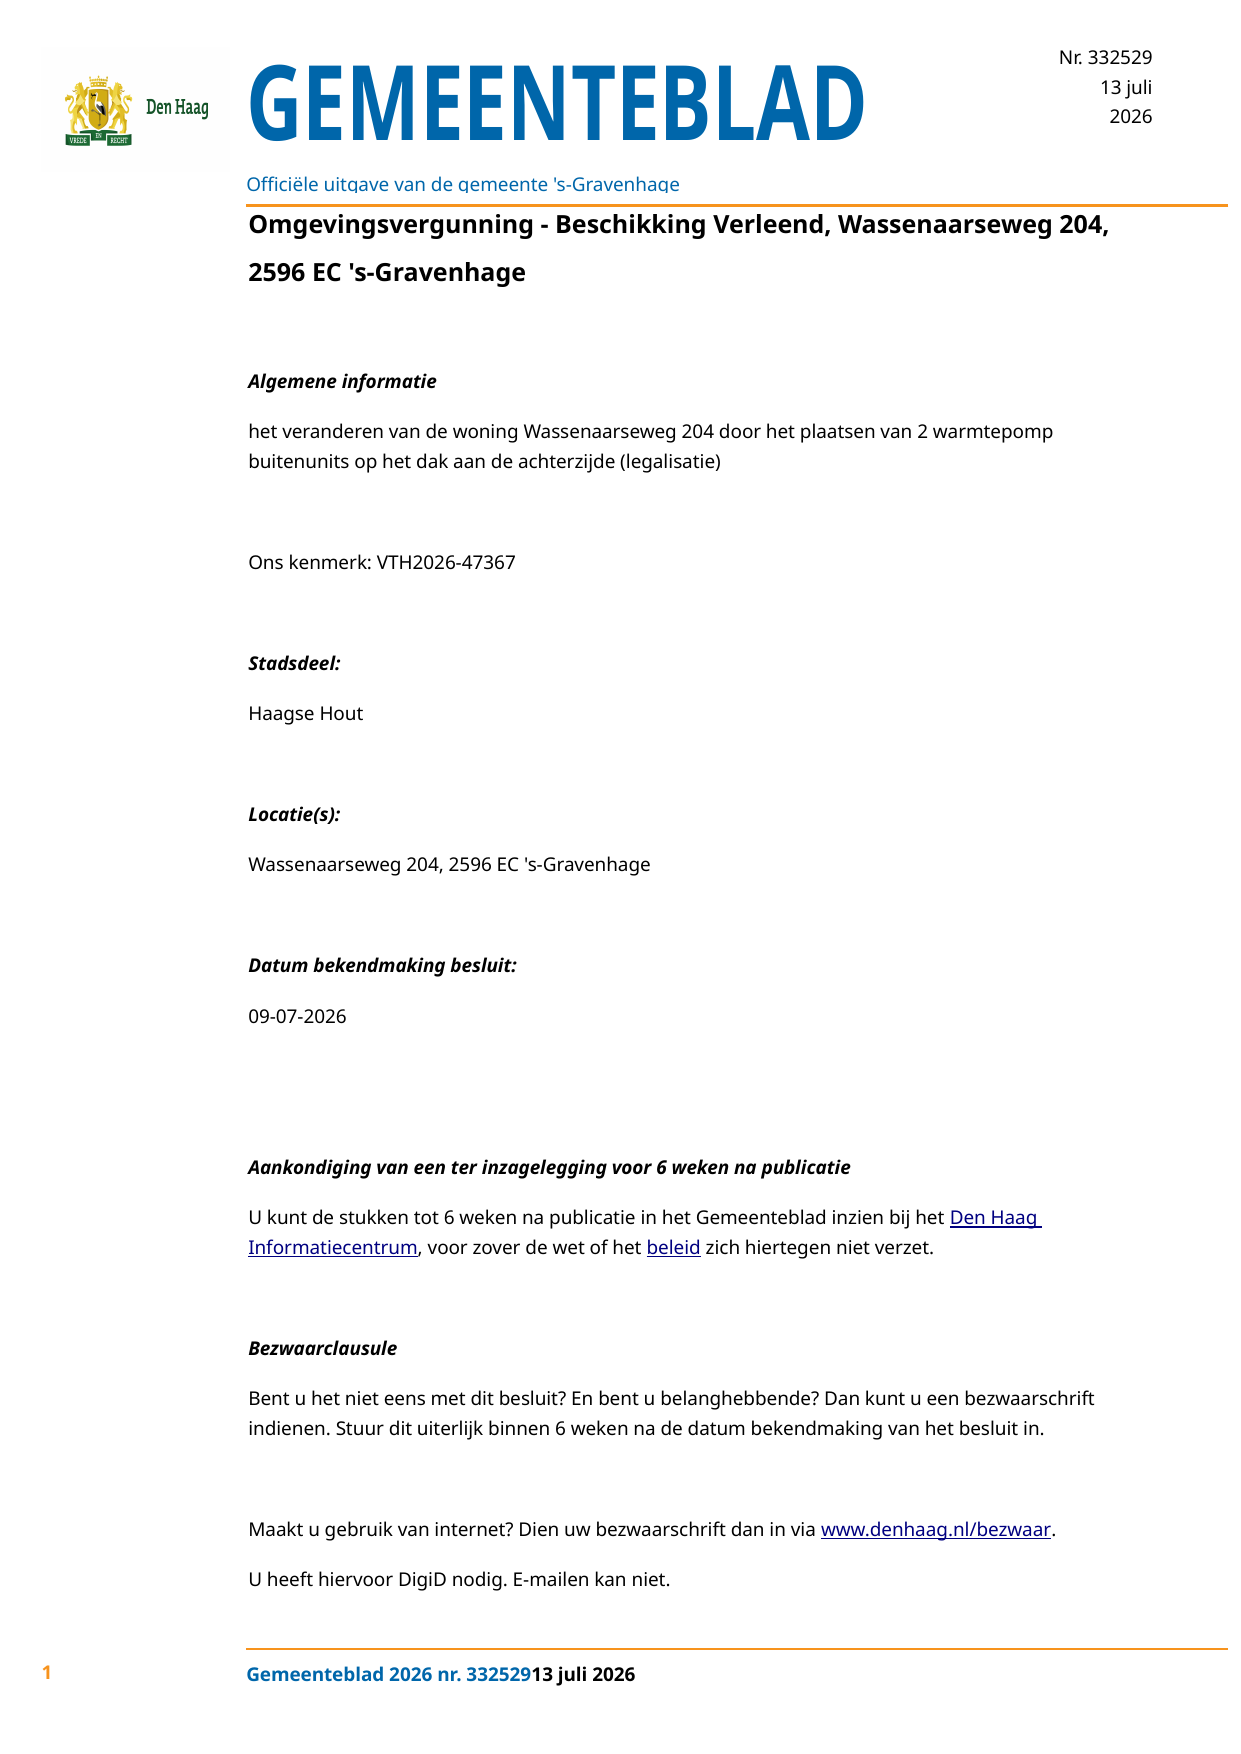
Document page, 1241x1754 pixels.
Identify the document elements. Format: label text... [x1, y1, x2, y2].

text U kunt de stukken tot 6 weken na publicatie in het Gemeenteblad inzien bij het Den Haag Informatiecentrum, voor zover de wet of het beleid zich hiertegen niet verzet. [248, 1204, 1152, 1260]
text Algemene informatie [248, 368, 1152, 394]
text 09-07-2026 [248, 1003, 1152, 1029]
text Wassenaarseweg 204, 2596 EC 's-Gravenhage [248, 852, 1152, 877]
text Stadsdeel: [248, 650, 1152, 676]
text Maakt u gebruik van internet? Dien uw bezwaarschrift dan in via www.denhaag.nl/bezwaar. [248, 1516, 1152, 1542]
text Ons kenmerk: VTH2026-47367 [248, 549, 1152, 575]
text Datum bekendmaking besluit: [248, 952, 1152, 978]
text Omgevingsvergunning - Beschikking Verleend, Wassenaarseweg 204, 2596 EC 's-Gravenhage [248, 207, 1152, 288]
text Aankondiging van een ter inzagelegging voor 6 weken na publicatie [248, 1154, 1152, 1180]
picture [41, 47, 231, 172]
text Haagse Hout [248, 700, 1152, 726]
text Bezwaarclausule [248, 1335, 1152, 1361]
text het veranderen van de woning Wassenaarseweg 204 door het plaatsen van 2 warmtepomp buitenunits op het dak aan de achterzijde (legalisatie) [248, 419, 1152, 474]
text U heeft hiervoor DigiD nodig. E-mailen kan niet. [248, 1566, 1152, 1592]
text Locatie(s): [248, 801, 1152, 827]
text Bent u het niet eens met dit besluit? En bent u belanghebbende? Dan kunt u een bezwaarschrift indienen. Stuur dit uiterlijk binnen 6 weken na de datum bekendmaking van het besluit in. [248, 1385, 1152, 1441]
